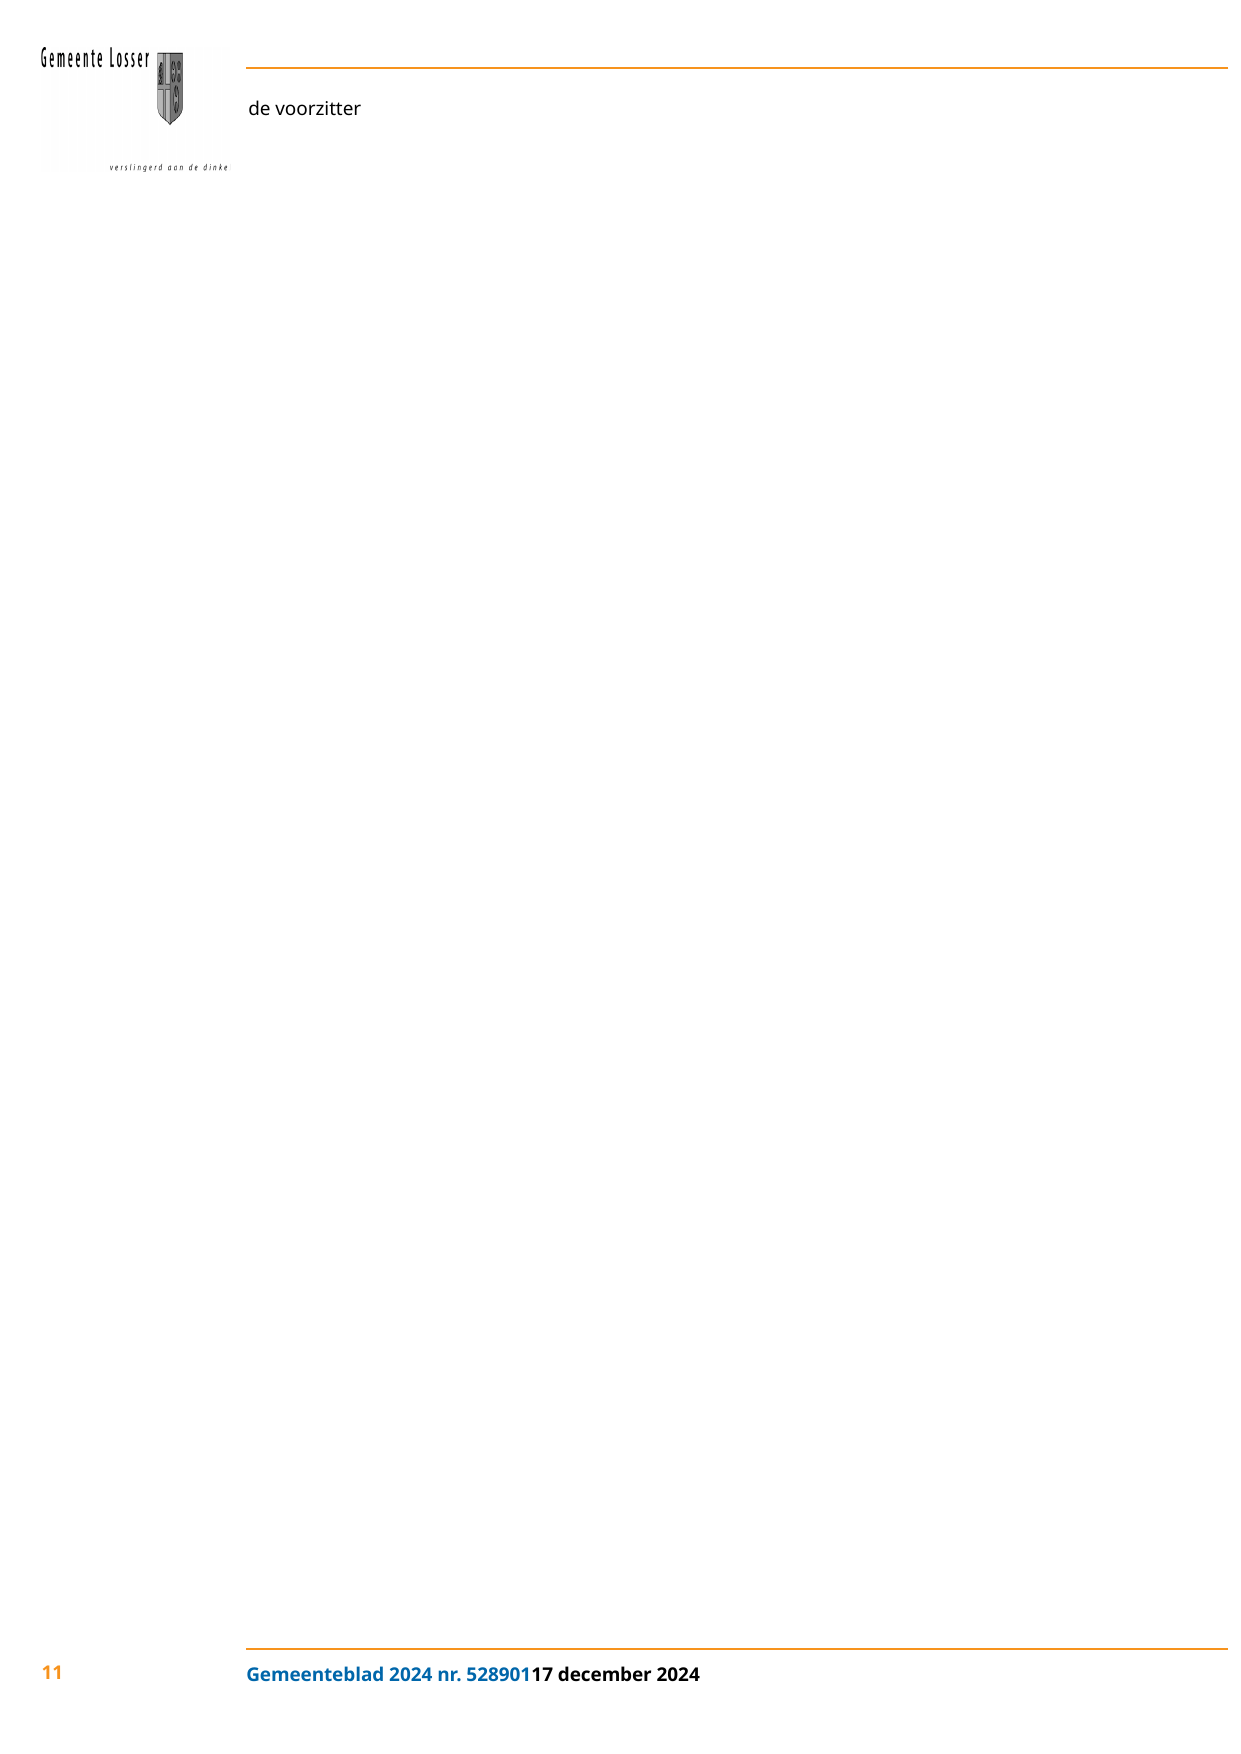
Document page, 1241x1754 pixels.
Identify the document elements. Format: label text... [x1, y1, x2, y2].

picture [41, 47, 231, 172]
text de voorzitter [248, 95, 1152, 121]
